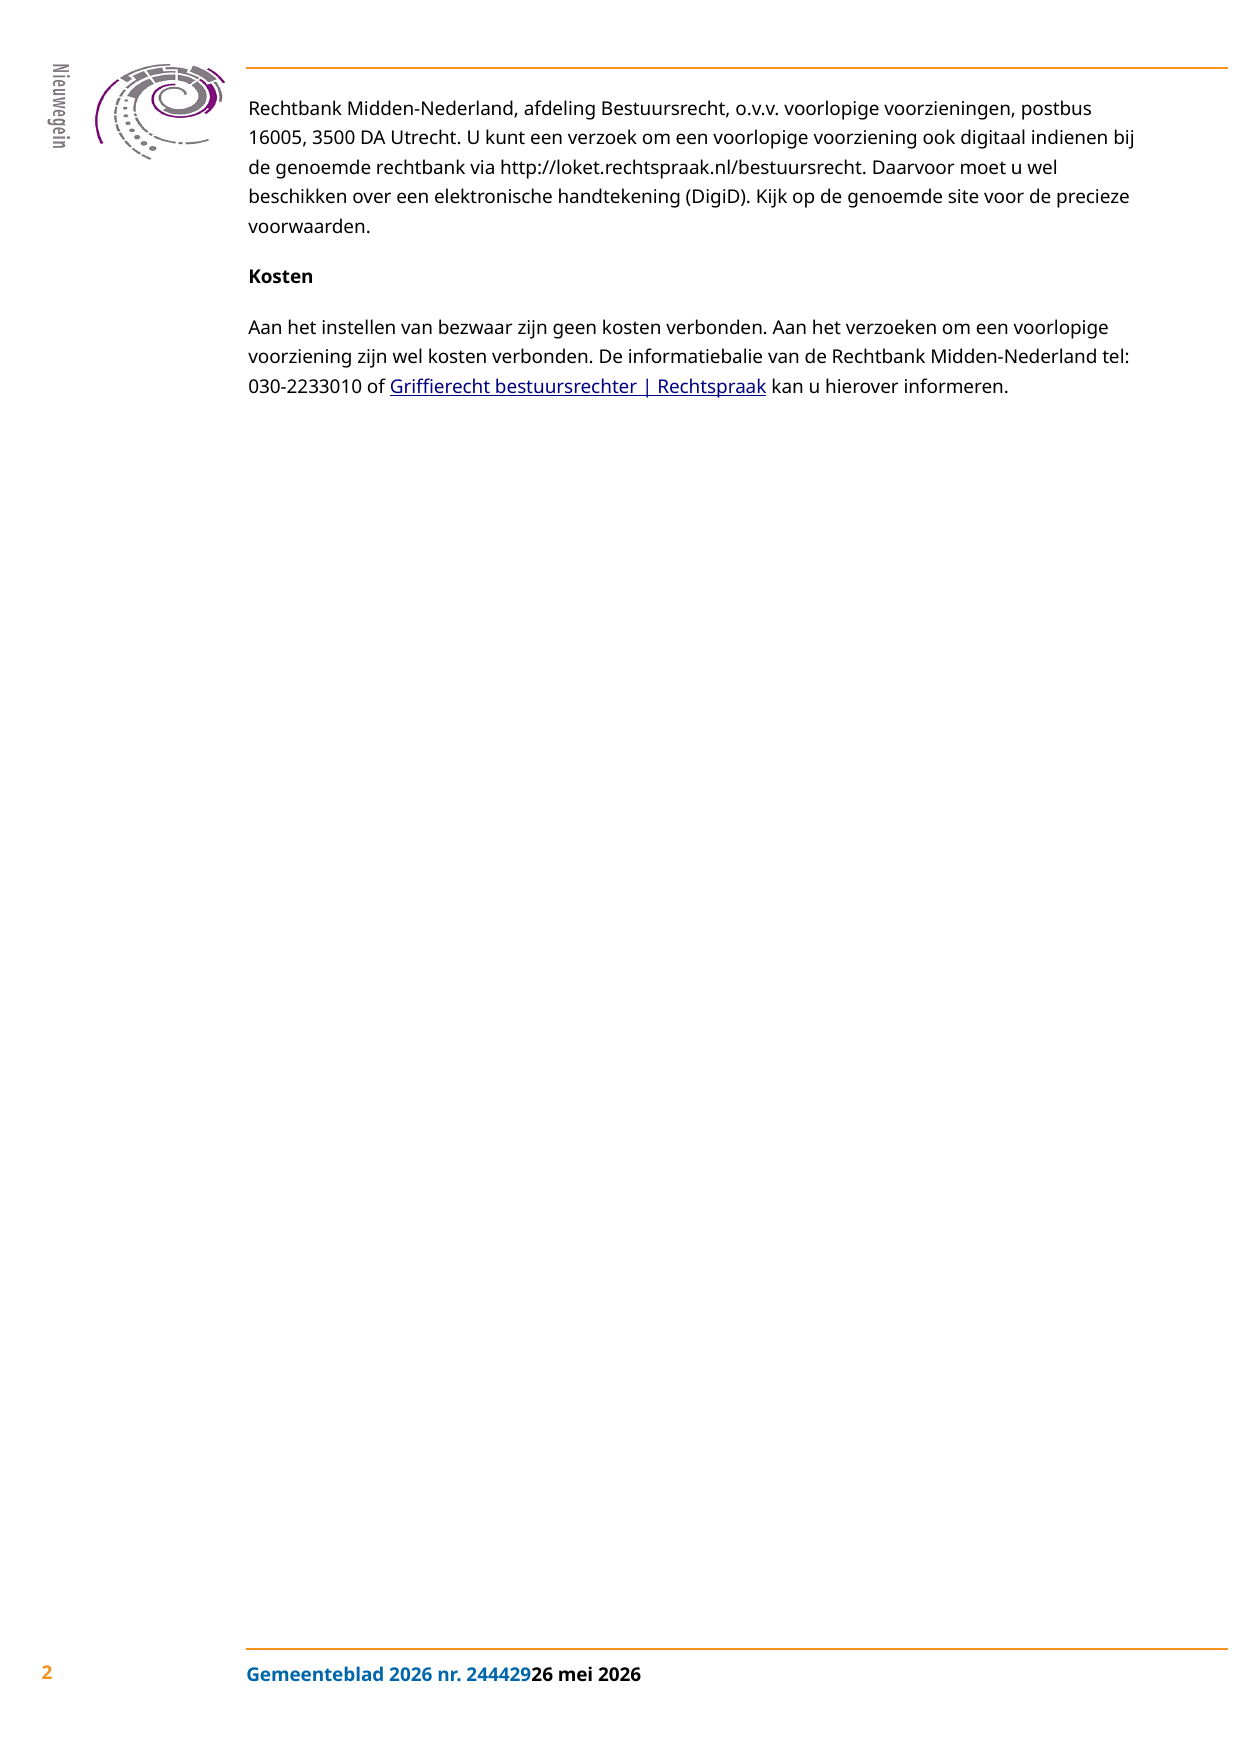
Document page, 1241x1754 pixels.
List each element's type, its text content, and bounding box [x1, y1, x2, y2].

text Rechtbank Midden-Nederland, afdeling Bestuursrecht, o.v.v. voorlopige voorzieningen, postbus 16005, 3500 DA Utrecht. U kunt een verzoek om een voorlopige voorziening ook digitaal indienen bij de genoemde rechtbank via http://loket.rechtspraak.nl/bestuursrecht. Daarvoor moet u wel beschikken over een elektronische handtekening (DigiD). Kijk op de genoemde site voor de precieze voorwaarden. [248, 95, 1152, 239]
picture [41, 47, 231, 172]
text Aan het instellen van bezwaar zijn geen kosten verbonden. Aan het verzoeken om een voorlopige voorziening zijn wel kosten verbonden. De informatiebalie van de Rechtbank Midden-Nederland tel: 030-2233010 of Griffierecht bestuursrechter | Rechtspraak kan u hierover informeren. [248, 314, 1152, 399]
text Kosten [248, 263, 1152, 289]
